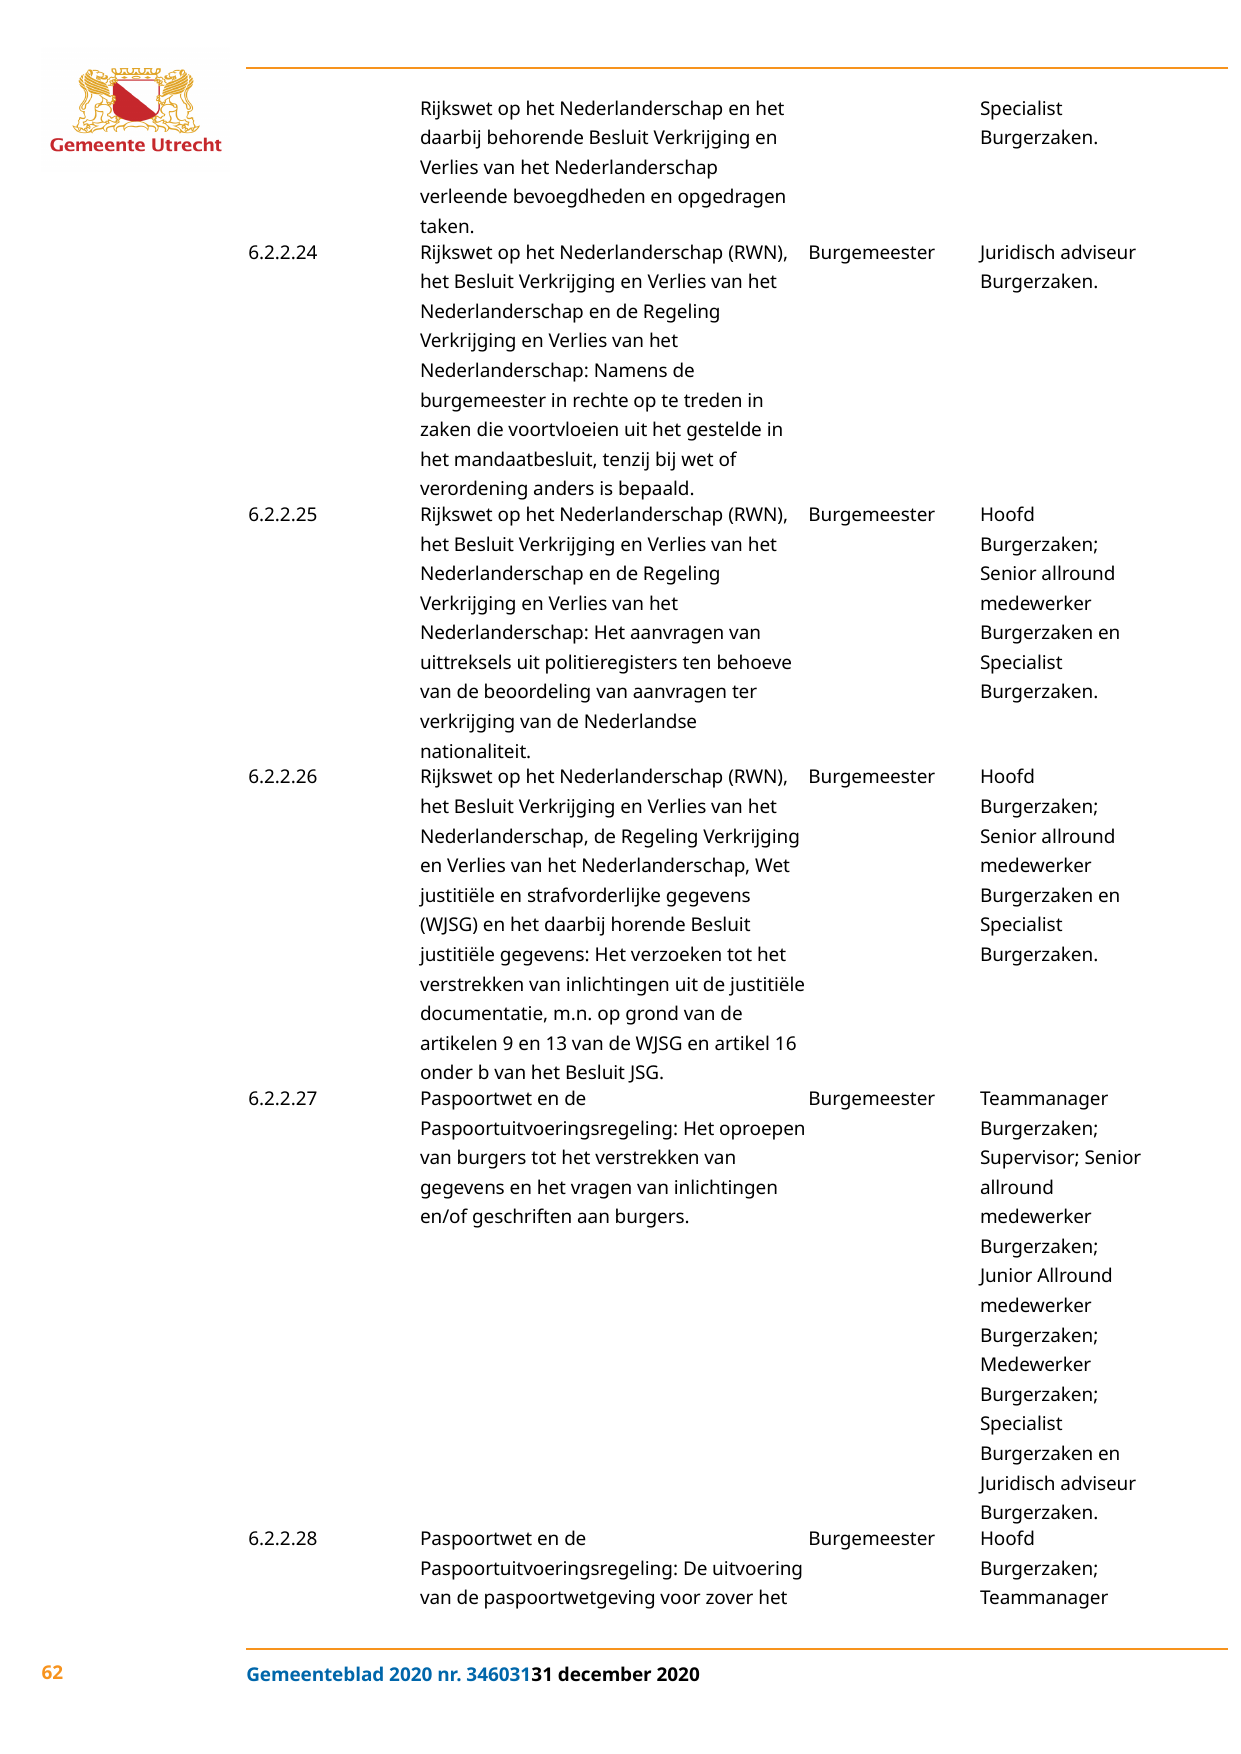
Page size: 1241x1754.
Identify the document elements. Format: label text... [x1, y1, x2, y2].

table_cell Rijkswet op het Nederlanderschap en het daarbij behorende Besluit Verkrijging en Verlies van het Nederlanderschap verleende bevoegdheden en opgedragen taken. [420, 95, 808, 239]
table_cell Rijkswet op het Nederlanderschap (RWN), het Besluit Verkrijging en Verlies van het Nederlanderschap, de Regeling Verkrijging en Verlies van het Nederlanderschap, Wet justitiële en strafvorderlijke gegevens (WJSG) en het daarbij horende Besluit justitiële gegevens: Het verzoeken tot het verstrekken van inlichtingen uit de justitiële documentatie, m.n. op grond van de artikelen 9 en 13 van de WJSG en artikel 16 onder b van het Besluit JSG. [420, 764, 808, 1085]
table_cell Specialist Burgerzaken. [980, 95, 1152, 239]
table_cell Juridisch adviseur Burgerzaken. [980, 239, 1152, 501]
table_cell Paspoortwet en de Paspoortuitvoeringsregeling: De uitvoering van de paspoortwetgeving voor zover het [420, 1525, 808, 1610]
picture [41, 47, 231, 172]
table_cell Rijkswet op het Nederlanderschap (RWN), het Besluit Verkrijging en Verlies van het Nederlanderschap en de Regeling Verkrijging en Verlies van het Nederlanderschap: Namens de burgemeester in rechte op te treden in zaken die voortvloeien uit het gestelde in het mandaatbesluit, tenzij bij wet of verordening anders is bepaald. [420, 239, 808, 501]
table_cell 6.2.2.26 [248, 764, 420, 1085]
table_cell 6.2.2.27 [248, 1085, 420, 1525]
table_cell [808, 95, 980, 239]
table_cell Hoofd Burgerzaken; Senior allround medewerker Burgerzaken en Specialist Burgerzaken. [980, 501, 1152, 764]
table_cell [248, 95, 420, 239]
table_cell Burgemeester [808, 1085, 980, 1525]
table_cell Hoofd Burgerzaken; Teammanager [980, 1525, 1152, 1610]
table_cell Paspoortwet en de Paspoortuitvoeringsregeling: Het oproepen van burgers tot het verstrekken van gegevens en het vragen van inlichtingen en/of geschriften aan burgers. [420, 1085, 808, 1525]
table_cell Burgemeester [808, 501, 980, 764]
table_cell Burgemeester [808, 764, 980, 1085]
table_cell 6.2.2.28 [248, 1525, 420, 1610]
table_cell Burgemeester [808, 239, 980, 501]
table_cell Teammanager Burgerzaken; Supervisor; Senior allround medewerker Burgerzaken; Junior Allround medewerker Burgerzaken; Medewerker Burgerzaken; Specialist Burgerzaken en Juridisch adviseur Burgerzaken. [980, 1085, 1152, 1525]
table_cell Burgemeester [808, 1525, 980, 1610]
table_cell 6.2.2.25 [248, 501, 420, 764]
table_cell Rijkswet op het Nederlanderschap (RWN), het Besluit Verkrijging en Verlies van het Nederlanderschap en de Regeling Verkrijging en Verlies van het Nederlanderschap: Het aanvragen van uittreksels uit politieregisters ten behoeve van de beoordeling van aanvragen ter verkrijging van de Nederlandse nationaliteit. [420, 501, 808, 764]
table_cell Hoofd Burgerzaken; Senior allround medewerker Burgerzaken en Specialist Burgerzaken. [980, 764, 1152, 1085]
table_cell 6.2.2.24 [248, 239, 420, 501]
